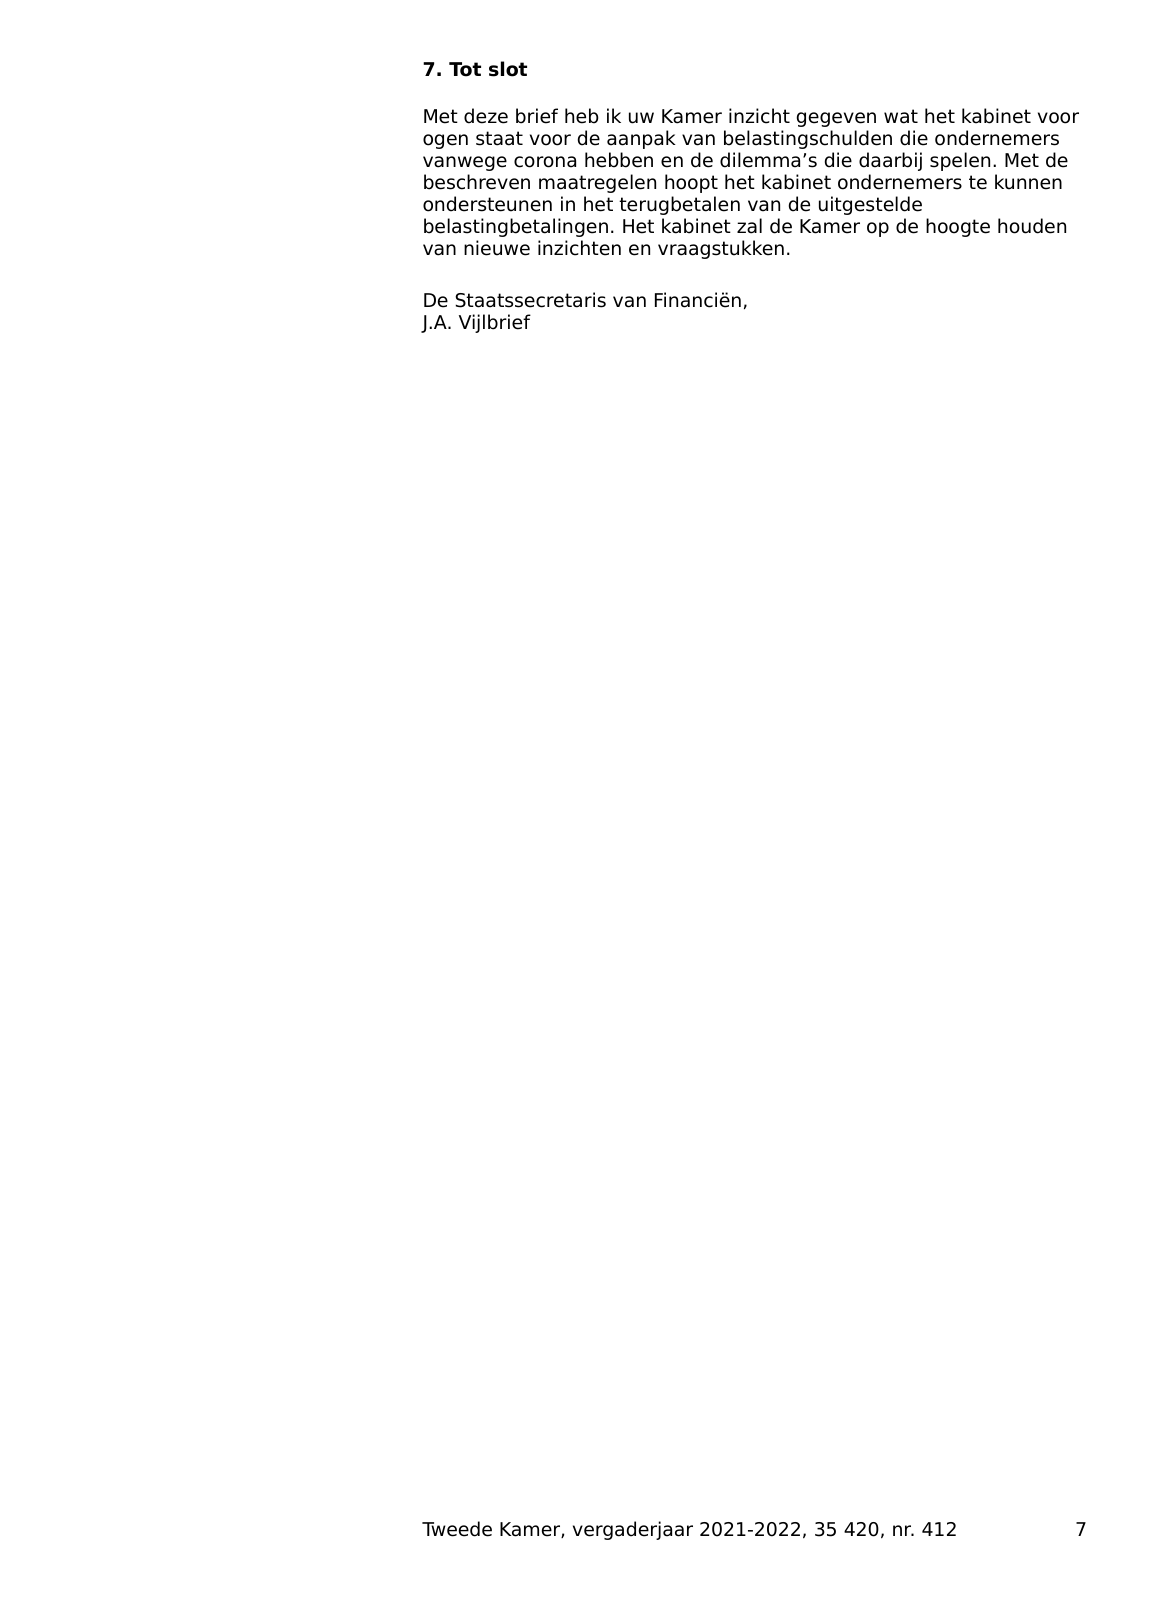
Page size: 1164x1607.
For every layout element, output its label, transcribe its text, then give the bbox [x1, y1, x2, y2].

subtitle 7. Tot slot [422, 59, 1087, 81]
text Met deze brief heb ik uw Kamer inzicht gegeven wat het kabinet voor ogen staat voor de aanpak van belastingschulden die ondernemers vanwege corona hebben en de dilemma’s die daarbij spelen. Met de beschreven maatregelen hoopt het kabinet ondernemers te kunnen ondersteunen in het terugbetalen van de uitgestelde belastingbetalingen. Het kabinet zal de Kamer op de hoogte houden van nieuwe inzichten en vraagstukken. [422, 106, 1087, 260]
text De Staatssecretaris van Financiën, J.A. Vijlbrief [422, 290, 1087, 334]
